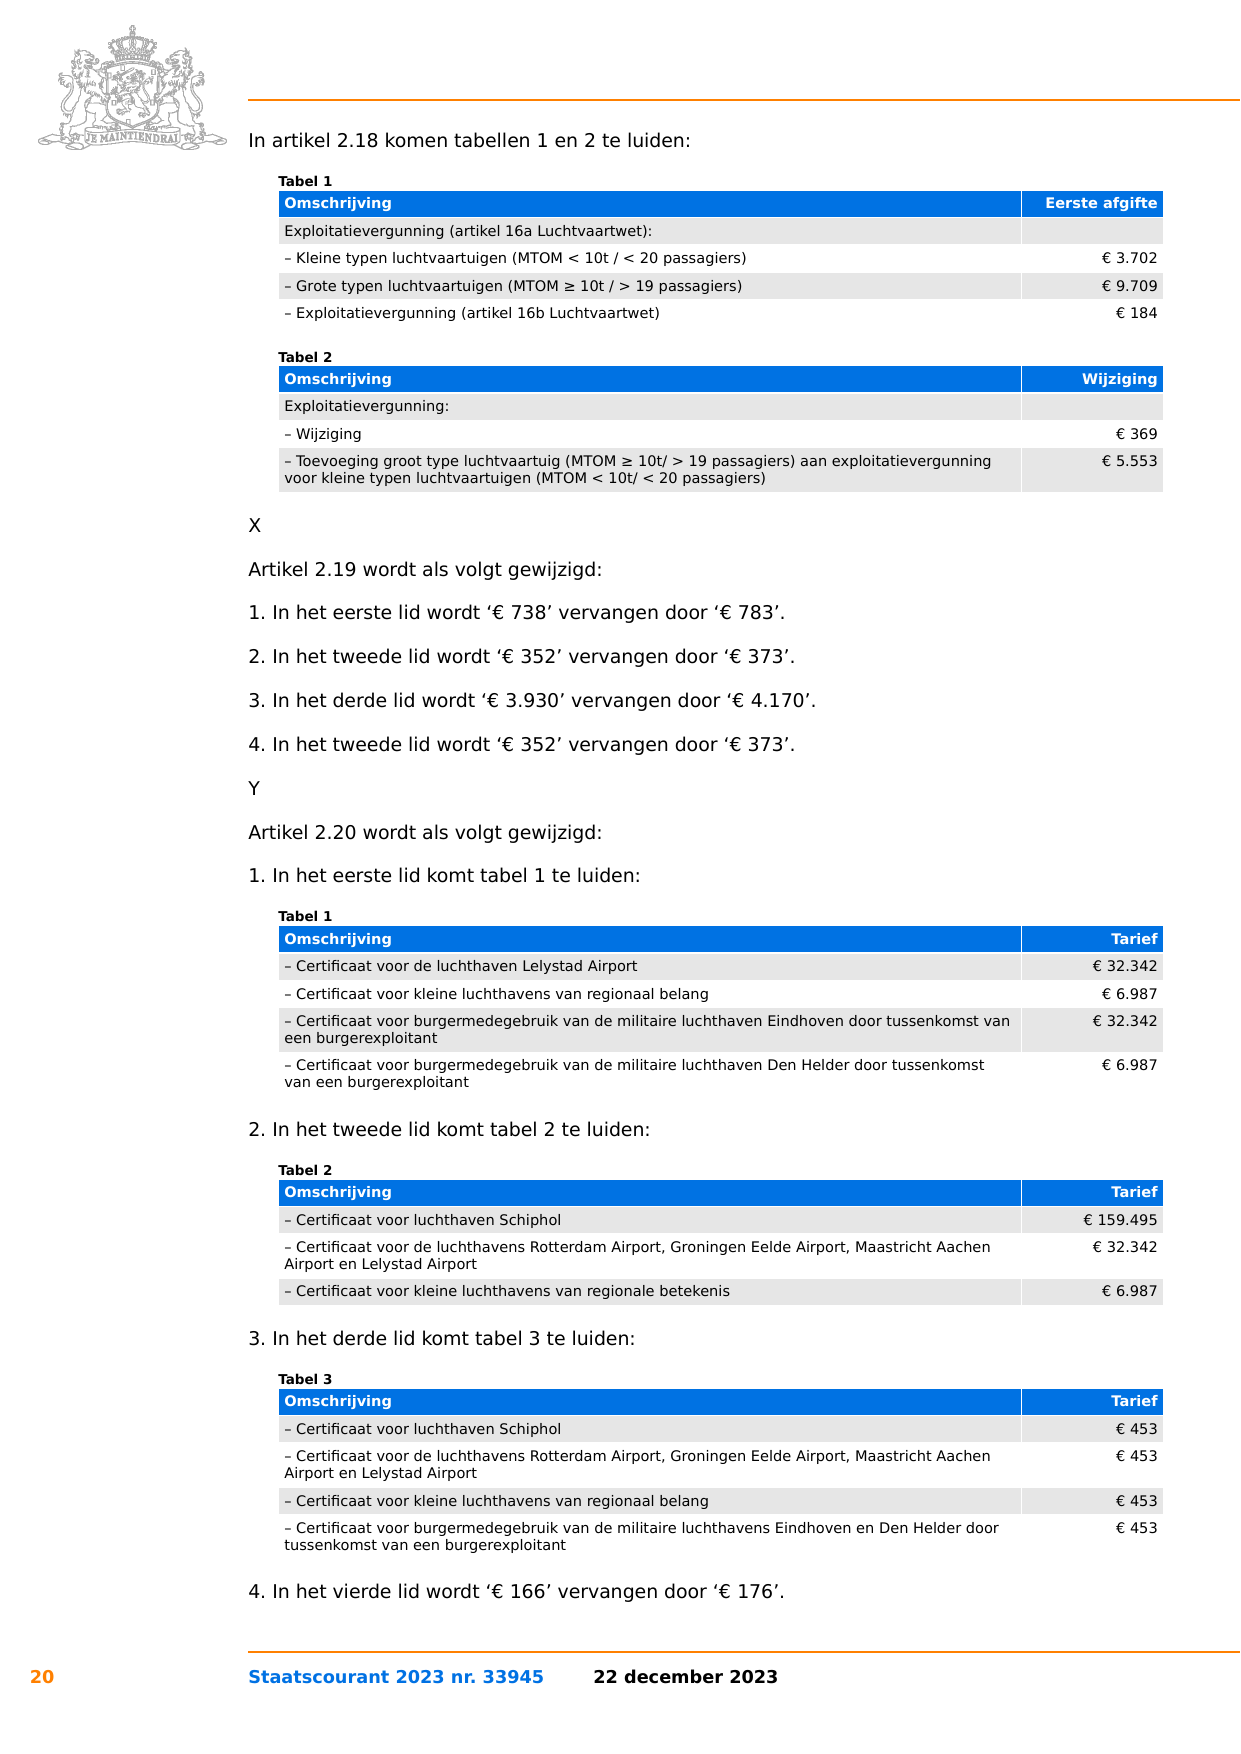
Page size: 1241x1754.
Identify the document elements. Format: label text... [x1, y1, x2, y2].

table_cell € 184 [1022, 300, 1163, 326]
table_cell – Toevoeging groot type luchtvaartuig (MTOM ≥ 10t/ > 19 passagiers) aan exploitatievergunning voor kleine typen luchtvaartuigen (MTOM < 10t/ < 20 passagiers) [279, 448, 1021, 492]
table_cell € 32.342 [1022, 1008, 1163, 1052]
table_cell Exploitatievergunning: [279, 394, 1021, 420]
text 1. In het eerste lid wordt ‘€ 738’ vervangen door ‘€ 783’. [248, 602, 1163, 624]
table_cell Tarief [1022, 926, 1163, 952]
table_header Tabel 1 [278, 909, 1163, 925]
table_cell € 159.495 [1022, 1207, 1163, 1233]
text 3. In het derde lid komt tabel 3 te luiden: [248, 1328, 1163, 1350]
table_cell Omschrijving [279, 191, 1021, 217]
table_cell Omschrijving [279, 926, 1021, 952]
table_cell € 453 [1022, 1416, 1163, 1442]
table_header Tabel 3 [278, 1372, 1163, 1387]
table_cell € 3.702 [1022, 245, 1163, 272]
text Artikel 2.20 wordt als volgt gewijzigd: [248, 822, 1163, 843]
text 1. In het eerste lid komt tabel 1 te luiden: [248, 865, 1163, 887]
table_cell € 9.709 [1022, 273, 1163, 299]
table_cell – Certificaat voor kleine luchthavens van regionaal belang [279, 981, 1021, 1007]
table_cell – Certificaat voor kleine luchthavens van regionaal belang [279, 1488, 1021, 1514]
table_cell € 453 [1022, 1488, 1163, 1514]
table_cell – Wijziging [279, 421, 1021, 447]
table_header Tabel 1 [278, 174, 1163, 189]
text 4. In het vierde lid wordt ‘€ 166’ vervangen door ‘€ 176’. [248, 1581, 1163, 1603]
table_header Tabel 2 [278, 1163, 1163, 1178]
table_cell – Grote typen luchtvaartuigen (MTOM ≥ 10t / > 19 passagiers) [279, 273, 1021, 299]
table_cell [1022, 218, 1163, 244]
table_cell – Certificaat voor de luchthavens Rotterdam Airport, Groningen Eelde Airport, Maastricht Aachen Airport en Lelystad Airport [279, 1443, 1021, 1487]
table_cell € 6.987 [1022, 981, 1163, 1007]
text Artikel 2.19 wordt als volgt gewijzigd: [248, 558, 1163, 580]
text 2. In het tweede lid wordt ‘€ 352’ vervangen door ‘€ 373’. [248, 646, 1163, 668]
table_cell € 32.342 [1022, 1234, 1163, 1278]
table_cell – Certificaat voor luchthaven Schiphol [279, 1416, 1021, 1442]
table_header Tabel 2 [278, 349, 1163, 365]
table_cell – Certificaat voor burgermedegebruik van de militaire luchthavens Eindhoven en Den Helder door tussenkomst van een burgerexploitant [279, 1515, 1021, 1558]
table_cell – Certificaat voor luchthaven Schiphol [279, 1207, 1021, 1233]
text 2. In het tweede lid komt tabel 2 te luiden: [248, 1119, 1163, 1141]
table_cell Omschrijving [279, 1180, 1021, 1206]
text X [248, 514, 1163, 537]
table_cell Omschrijving [279, 1389, 1021, 1415]
table_cell € 369 [1022, 421, 1163, 447]
table_cell Tarief [1022, 1389, 1163, 1415]
text In artikel 2.18 komen tabellen 1 en 2 te luiden: [248, 130, 1163, 152]
table_cell € 32.342 [1022, 954, 1163, 980]
table_cell € 6.987 [1022, 1053, 1163, 1096]
table_cell – Certificaat voor kleine luchthavens van regionale betekenis [279, 1279, 1021, 1305]
table_cell [1022, 394, 1163, 420]
table_cell € 5.553 [1022, 448, 1163, 492]
table_cell – Kleine typen luchtvaartuigen (MTOM < 10t / < 20 passagiers) [279, 245, 1021, 272]
table_cell – Certificaat voor de luchthavens Rotterdam Airport, Groningen Eelde Airport, Maastricht Aachen Airport en Lelystad Airport [279, 1234, 1021, 1278]
table_cell € 453 [1022, 1443, 1163, 1487]
text Y [248, 778, 1163, 800]
table_cell € 6.987 [1022, 1279, 1163, 1305]
table_cell Wijziging [1022, 366, 1163, 392]
table_cell Tarief [1022, 1180, 1163, 1206]
table_cell – Exploitatievergunning (artikel 16b Luchtvaartwet) [279, 300, 1021, 326]
table_cell – Certificaat voor burgermedegebruik van de militaire luchthaven Eindhoven door tussenkomst van een burgerexploitant [279, 1008, 1021, 1052]
table_cell – Certificaat voor de luchthaven Lelystad Airport [279, 954, 1021, 980]
table_cell Eerste afgifte [1022, 191, 1163, 217]
table_cell Omschrijving [279, 366, 1021, 392]
table_cell Exploitatievergunning (artikel 16a Luchtvaartwet): [279, 218, 1021, 244]
picture [38, 25, 227, 150]
text 4. In het tweede lid wordt ‘€ 352’ vervangen door ‘€ 373’. [248, 734, 1163, 756]
text 3. In het derde lid wordt ‘€ 3.930’ vervangen door ‘€ 4.170’. [248, 690, 1163, 712]
table_cell – Certificaat voor burgermedegebruik van de militaire luchthaven Den Helder door tussenkomst van een burgerexploitant [279, 1053, 1021, 1096]
table_cell € 453 [1022, 1515, 1163, 1558]
